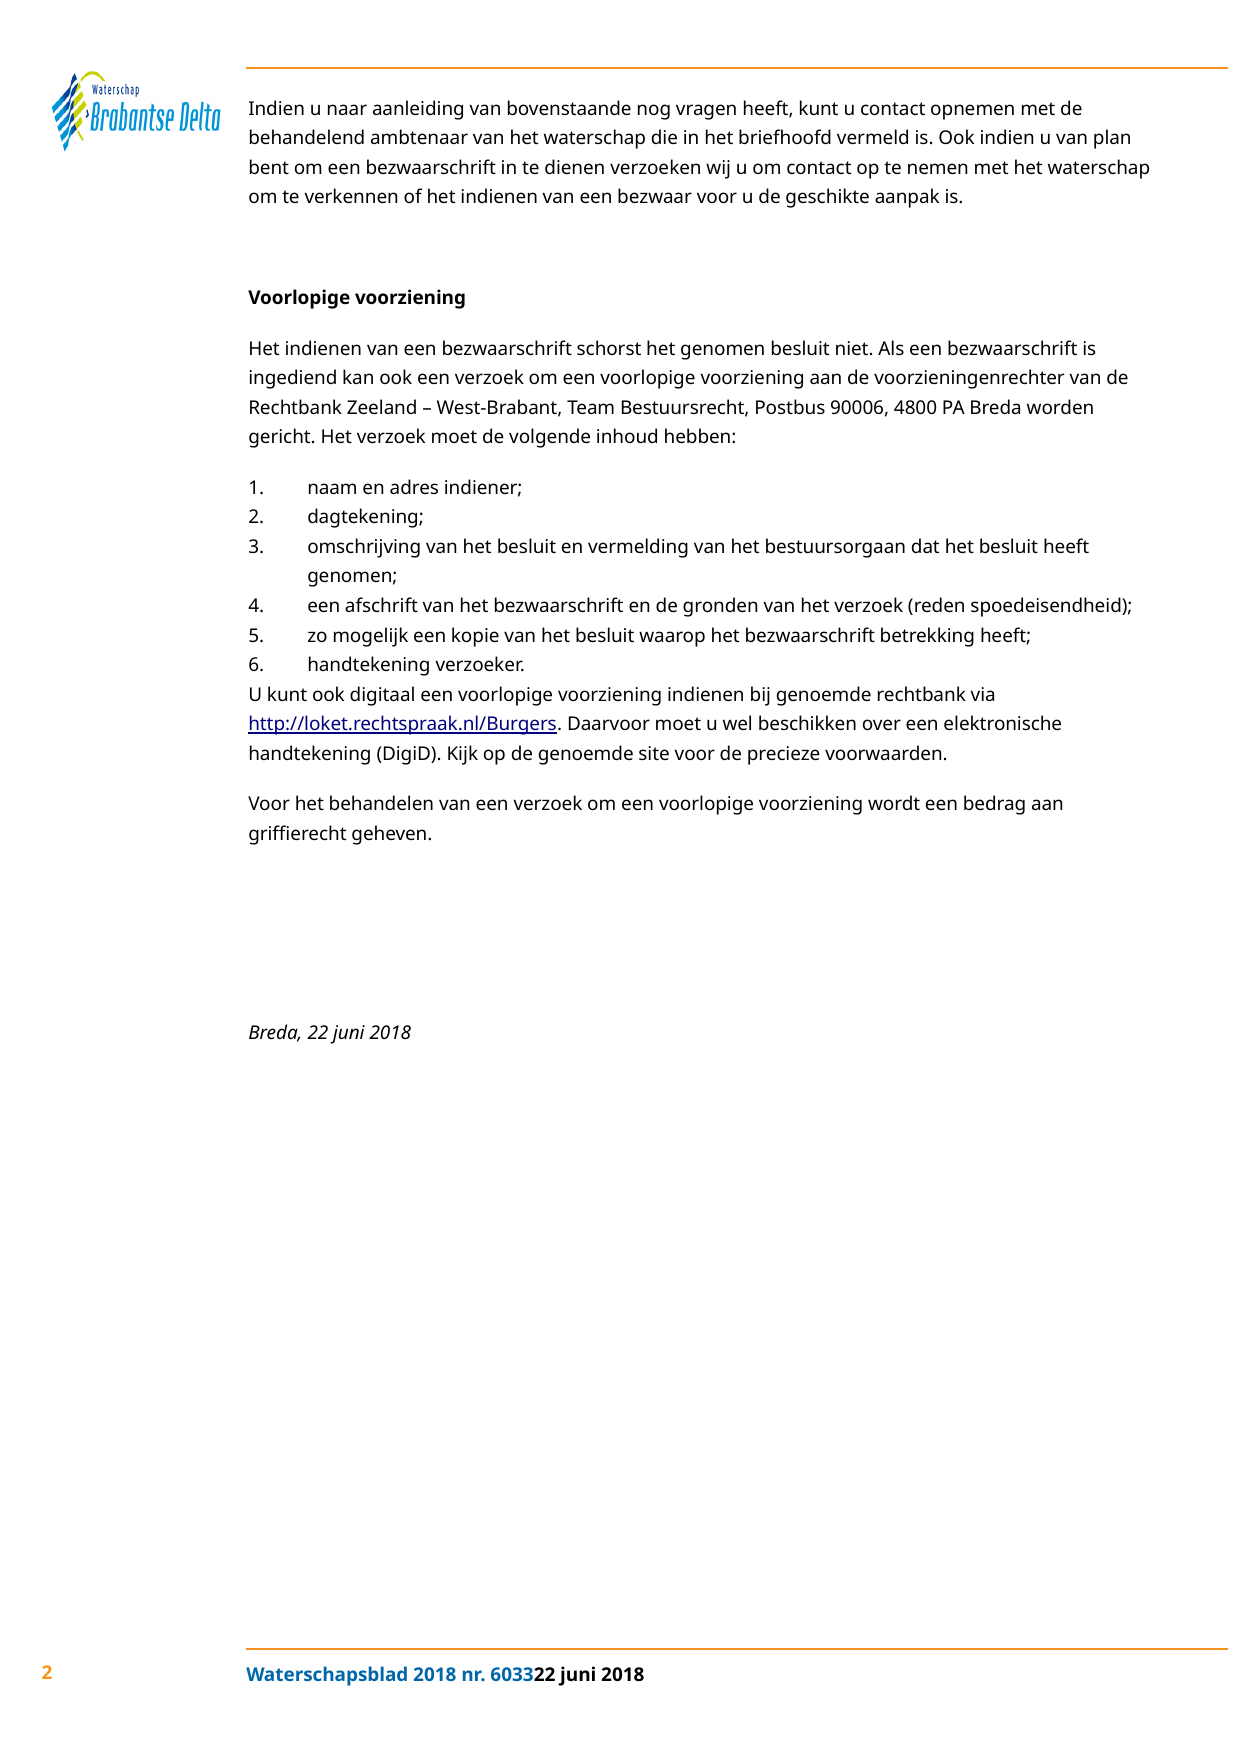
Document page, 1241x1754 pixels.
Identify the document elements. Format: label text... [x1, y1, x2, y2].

list handtekening verzoeker. [248, 651, 1152, 677]
text Voor het behandelen van een verzoek om een voorlopige voorziening wordt een bedrag aan griffierecht geheven. [248, 791, 1152, 846]
list zo mogelijk een kopie van het besluit waarop het bezwaarschrift betrekking heeft; [248, 622, 1152, 648]
list naam en adres indiener; [248, 474, 1152, 500]
text Voorlopige voorziening [248, 284, 1152, 310]
text U kunt ook digitaal een voorlopige voorziening indienen bij genoemde rechtbank via http://loket.rechtspraak.nl/Burgers. Daarvoor moet u wel beschikken over een elektronische handtekening (DigiD). Kijk op de genoemde site voor de precieze voorwaarden. [248, 681, 1152, 766]
list dagtekening; [248, 503, 1152, 529]
list een afschrift van het bezwaarschrift en de gronden van het verzoek (reden spoedeisendheid); [248, 592, 1152, 618]
picture [41, 47, 231, 172]
list omschrijving van het besluit en vermelding van het bestuursorgaan dat het besluit heeft genomen; [248, 533, 1152, 588]
text Breda, 22 juni 2018 [248, 1019, 1152, 1045]
text Het indienen van een bezwaarschrift schorst het genomen besluit niet. Als een bezwaarschrift is ingediend kan ook een verzoek om een voorlopige voorziening aan de voorzieningenrechter van de Rechtbank Zeeland – West-Brabant, Team Bestuursrecht, Postbus 90006, 4800 PA Breda worden gericht. Het verzoek moet de volgende inhoud hebben: [248, 335, 1152, 449]
text Indien u naar aanleiding van bovenstaande nog vragen heeft, kunt u contact opnemen met de behandelend ambtenaar van het waterschap die in het briefhoofd vermeld is. Ook indien u van plan bent om een bezwaarschrift in te dienen verzoeken wij u om contact op te nemen met het waterschap om te verkennen of het indienen van een bezwaar voor u de geschikte aanpak is. [248, 95, 1152, 209]
